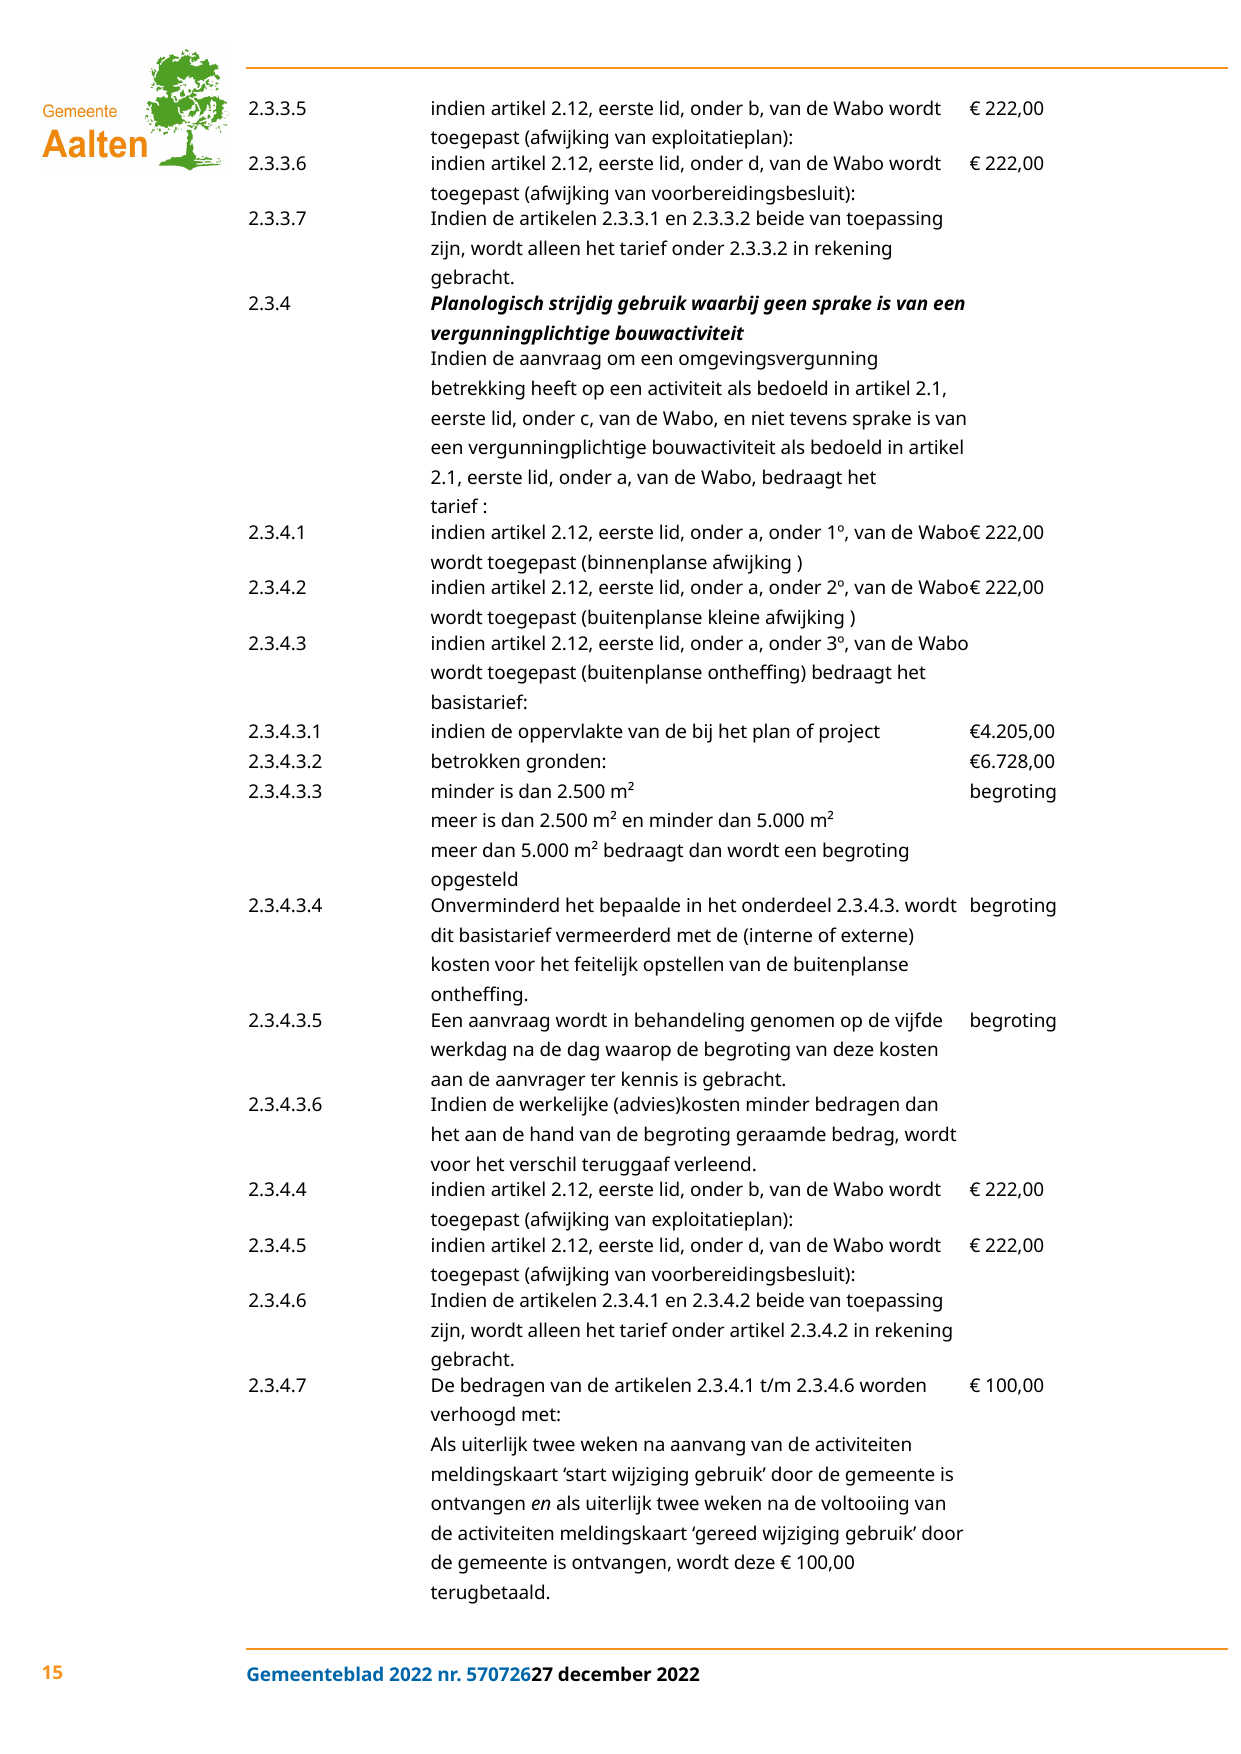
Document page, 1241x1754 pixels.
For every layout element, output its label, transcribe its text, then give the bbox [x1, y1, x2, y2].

table_cell € 222,00 [969, 95, 1152, 150]
table_cell € 100,00 [969, 1372, 1152, 1605]
table_cell 2.3.4.3.6 [248, 1092, 430, 1177]
table_cell indien artikel 2.12, eerste lid, onder a, onder 1º, van de Wabo wordt toegepast (binnenplanse afwijking ) [430, 519, 969, 574]
table_cell begroting [969, 1007, 1152, 1092]
table_cell 2.3.3.5 [248, 95, 430, 150]
table_cell Indien de werkelijke (advies)kosten minder bedragen dan het aan de hand van de begroting geraamde bedrag, wordt voor het verschil teruggaaf verleend. [430, 1092, 969, 1177]
table_cell [969, 290, 1152, 346]
table_cell 2.3.4.3.5 [248, 1007, 430, 1092]
table_cell indien artikel 2.12, eerste lid, onder a, onder 2º, van de Wabo wordt toegepast (buitenplanse kleine afwijking ) [430, 575, 969, 630]
table_cell € 222,00 [969, 1177, 1152, 1232]
table_cell Indien de artikelen 2.3.4.1 en 2.3.4.2 beide van toepassing zijn, wordt alleen het tarief onder artikel 2.3.4.2 in rekening gebracht. [430, 1287, 969, 1372]
table_cell 2.3.4 [248, 290, 430, 346]
table_cell 2.3.3.7 [248, 205, 430, 290]
table_cell 2.3.4.6 [248, 1287, 430, 1372]
table_cell Indien de aanvraag om een omgevingsvergunning betrekking heeft op een activiteit als bedoeld in artikel 2.1, eerste lid, onder c, van de Wabo, en niet tevens sprake is van een vergunningplichtige bouwactiviteit als bedoeld in artikel 2.1, eerste lid, onder a, van de Wabo, bedraagt het tarief : [430, 346, 969, 519]
table_cell € 222,00 [969, 1232, 1152, 1287]
table_cell 2.3.4.3 2.3.4.3.1 2.3.4.3.2 2.3.4.3.3 [248, 630, 430, 892]
table_cell 2.3.4.2 [248, 575, 430, 630]
picture [41, 47, 231, 172]
table_cell indien artikel 2.12, eerste lid, onder d, van de Wabo wordt toegepast (afwijking van voorbereidingsbesluit): [430, 150, 969, 205]
table_cell indien artikel 2.12, eerste lid, onder b, van de Wabo wordt toegepast (afwijking van exploitatieplan): [430, 1177, 969, 1232]
table_cell begroting [969, 892, 1152, 1007]
table_cell De bedragen van de artikelen 2.3.4.1 t/m 2.3.4.6 worden verhoogd met: Als uiterlijk twee weken na aanvang van de activiteiten meldingskaart ‘start wijziging gebruik’ door de gemeente is ontvangen en als uiterlijk twee weken na de voltooiing van de activiteiten meldingskaart ‘gereed wijziging gebruik’ door de gemeente is ontvangen, wordt deze € 100,00 terugbetaald. [430, 1372, 969, 1605]
table_cell [248, 346, 430, 519]
table_cell [969, 346, 1152, 519]
table_cell Indien de artikelen 2.3.3.1 en 2.3.3.2 beide van toepassing zijn, wordt alleen het tarief onder 2.3.3.2 in rekening gebracht. [430, 205, 969, 290]
table_cell 2.3.4.1 [248, 519, 430, 574]
table_cell € 222,00 [969, 575, 1152, 630]
table_cell indien artikel 2.12, eerste lid, onder d, van de Wabo wordt toegepast (afwijking van voorbereidingsbesluit): [430, 1232, 969, 1287]
table_cell Onverminderd het bepaalde in het onderdeel 2.3.4.3. wordt dit basistarief vermeerderd met de (interne of externe) kosten voor het feitelijk opstellen van de buitenplanse ontheffing. [430, 892, 969, 1007]
table_cell 2.3.4.3.4 [248, 892, 430, 1007]
table_cell [969, 205, 1152, 290]
table_cell indien artikel 2.12, eerste lid, onder b, van de Wabo wordt toegepast (afwijking van exploitatieplan): [430, 95, 969, 150]
table_cell Planologisch strijdig gebruik waarbij geen sprake is van een vergunningplichtige bouwactiviteit [430, 290, 969, 346]
table_cell € 222,00 [969, 150, 1152, 205]
table_cell €4.205,00 €6.728,00 begroting [969, 630, 1152, 892]
table_cell 2.3.3.6 [248, 150, 430, 205]
table_cell € 222,00 [969, 519, 1152, 574]
table_cell indien artikel 2.12, eerste lid, onder a, onder 3º, van de Wabo wordt toegepast (buitenplanse ontheffing) bedraagt het basistarief: indien de oppervlakte van de bij het plan of project betrokken gronden: minder is dan 2.500 m² meer is dan 2.500 m² en minder dan 5.000 m² meer dan 5.000 m² bedraagt dan wordt een begroting opgesteld [430, 630, 969, 892]
table_cell [969, 1092, 1152, 1177]
table_cell [969, 1287, 1152, 1372]
table_cell Een aanvraag wordt in behandeling genomen op de vijfde werkdag na de dag waarop de begroting van deze kosten aan de aanvrager ter kennis is gebracht. [430, 1007, 969, 1092]
table_cell 2.3.4.5 [248, 1232, 430, 1287]
table_cell 2.3.4.4 [248, 1177, 430, 1232]
table_cell 2.3.4.7 [248, 1372, 430, 1605]
